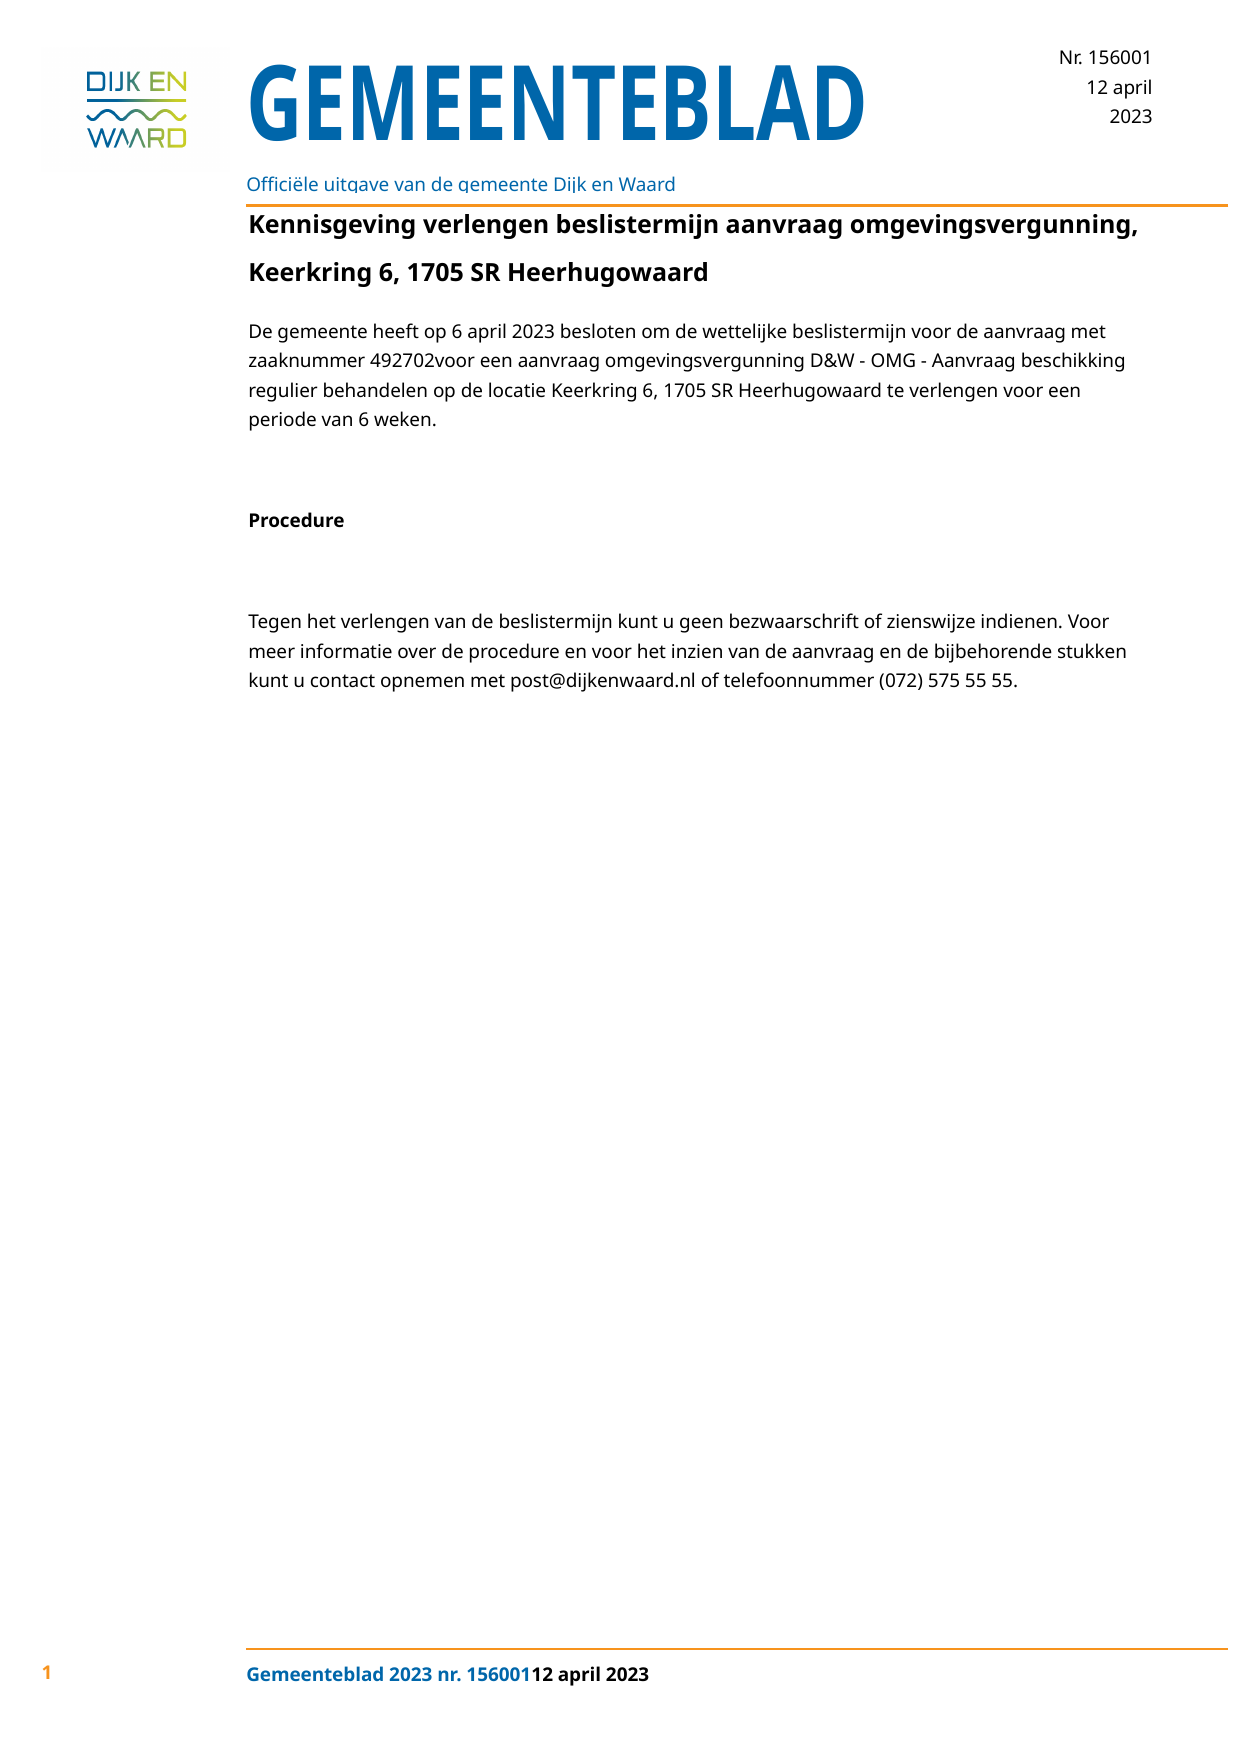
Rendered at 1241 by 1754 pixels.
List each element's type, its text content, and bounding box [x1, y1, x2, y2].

text Procedure [248, 507, 1152, 533]
text Tegen het verlengen van de beslistermijn kunt u geen bezwaarschrift of zienswijze indienen. Voor meer informatie over de procedure en voor het inzien van de aanvraag en de bijbehorende stukken kunt u contact opnemen met post@dijkenwaard.nl of telefoonnummer (072) 575 55 55. [248, 608, 1152, 693]
text Kennisgeving verlengen beslistermijn aanvraag omgevingsvergunning, Keerkring 6, 1705 SR Heerhugowaard [248, 207, 1152, 288]
picture [41, 47, 231, 172]
text De gemeente heeft op 6 april 2023 besloten om de wettelijke beslistermijn voor de aanvraag met zaaknummer 492702voor een aanvraag omgevingsvergunning D&W - OMG - Aanvraag beschikking regulier behandelen op de locatie Keerkring 6, 1705 SR Heerhugowaard te verlengen voor een periode van 6 weken. [248, 318, 1152, 432]
